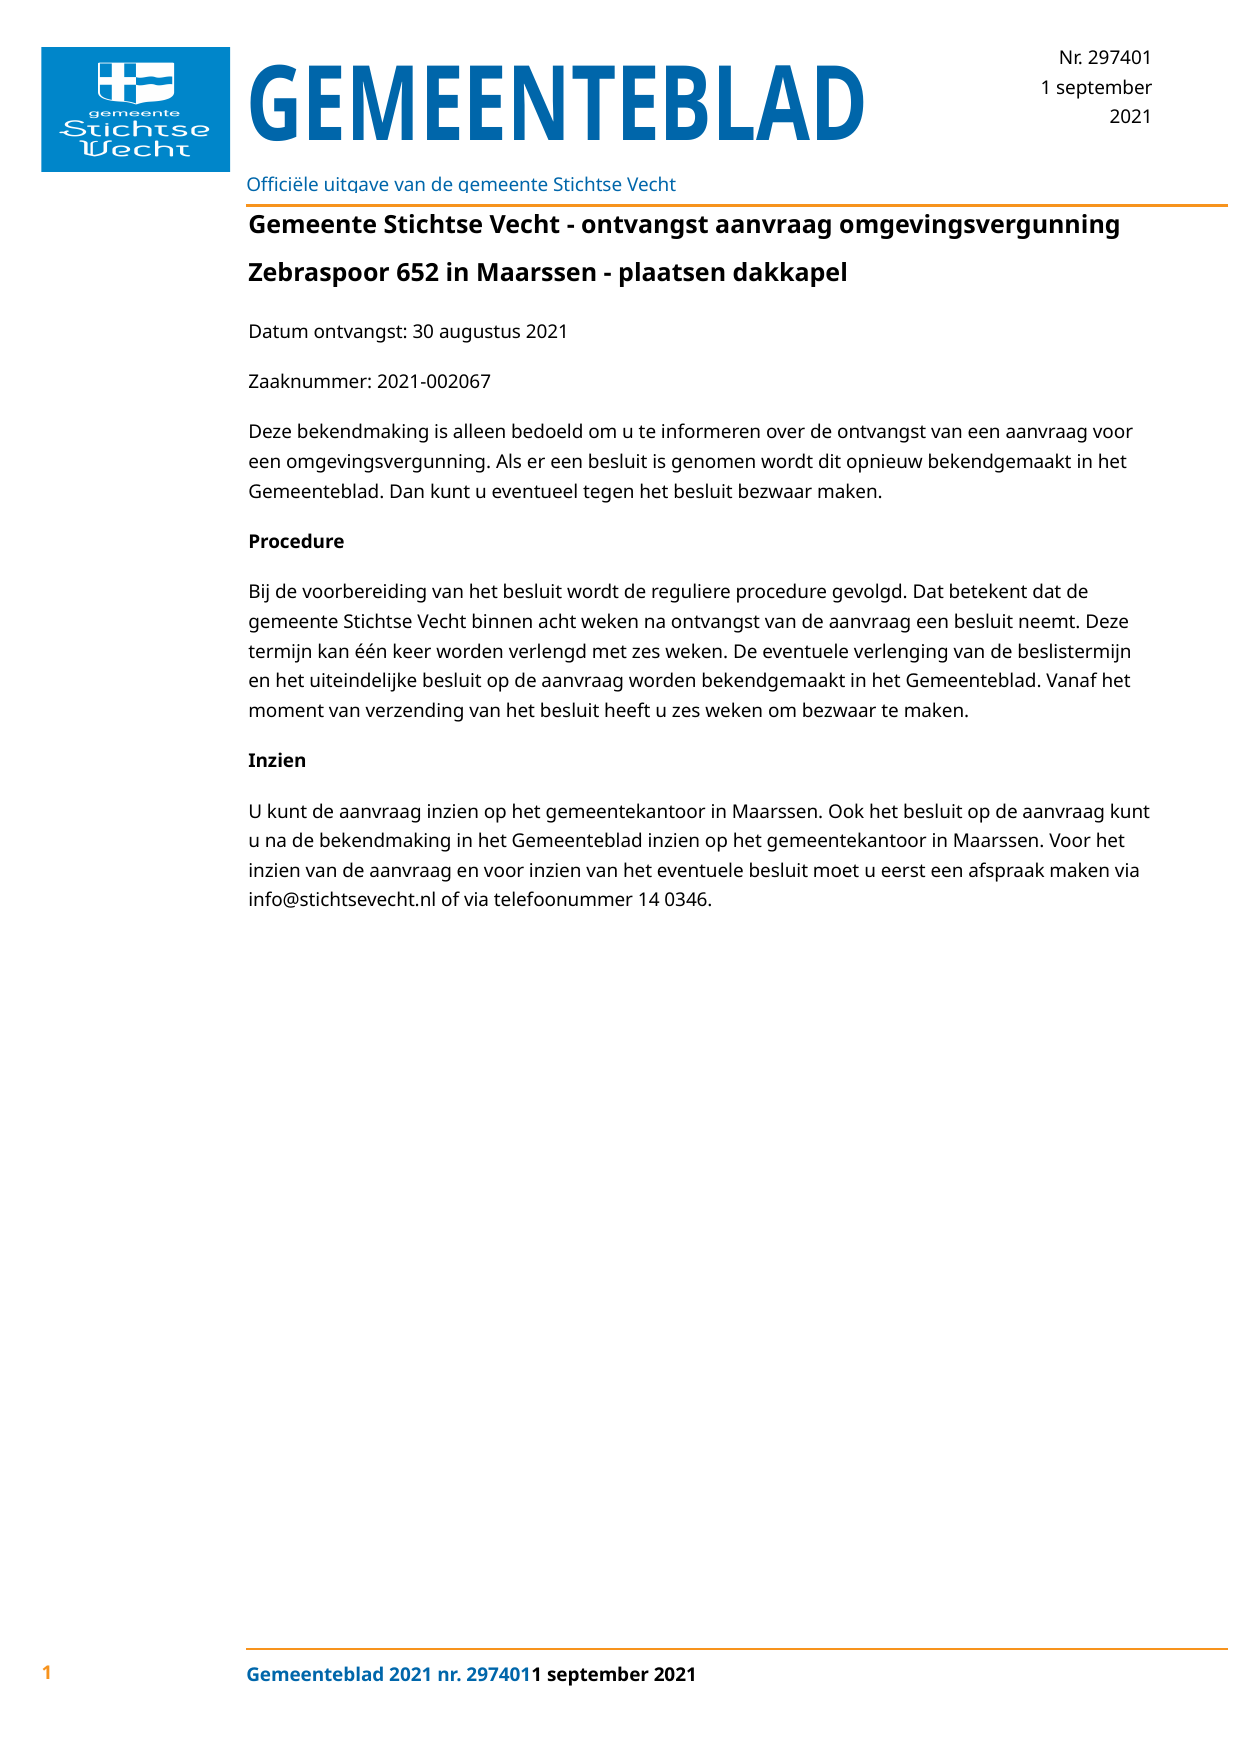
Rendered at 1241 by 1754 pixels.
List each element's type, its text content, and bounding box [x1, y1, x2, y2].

text Inzien [248, 747, 1152, 773]
picture [99, 63, 135, 101]
text U kunt de aanvraag inzien op het gemeentekantoor in Maarssen. Ook het besluit op de aanvraag kunt u na de bekendmaking in het Gemeenteblad inzien op het gemeentekantoor in Maarssen. Voor het inzien van de aanvraag en voor inzien van het eventuele besluit moet u eerst een afspraak maken via info@stichtsevecht.nl of via telefoonummer 14 0346. [248, 798, 1152, 912]
picture [137, 63, 174, 103]
text Gemeente Stichtse Vecht - ontvangst aanvraag omgevingsvergunning Zebraspoor 652 in Maarssen - plaatsen dakkapel [248, 207, 1152, 288]
text Deze bekendmaking is alleen bedoeld om u te informeren over de ontvangst van een aanvraag voor een omgevingsvergunning. Als er een besluit is genomen wordt dit opnieuw bekendgemaakt in het Gemeenteblad. Dan kunt u eventueel tegen het besluit bezwaar maken. [248, 419, 1152, 504]
text Bij de voorbereiding van het besluit wordt de reguliere procedure gevolgd. Dat betekent dat de gemeente Stichtse Vecht binnen acht weken na ontvangst van de aanvraag een besluit neemt. Deze termijn kan één keer worden verlengd met zes weken. De eventuele verlenging van de beslistermijn en het uiteindelijke besluit op de aanvraag worden bekendgemaakt in het Gemeenteblad. Vanaf het moment van verzending van het besluit heeft u zes weken om bezwaar te maken. [248, 579, 1152, 723]
text Procedure [248, 528, 1152, 554]
text Zaaknummer: 2021-002067 [248, 368, 1152, 394]
text Datum ontvangst: 30 augustus 2021 [248, 318, 1152, 344]
